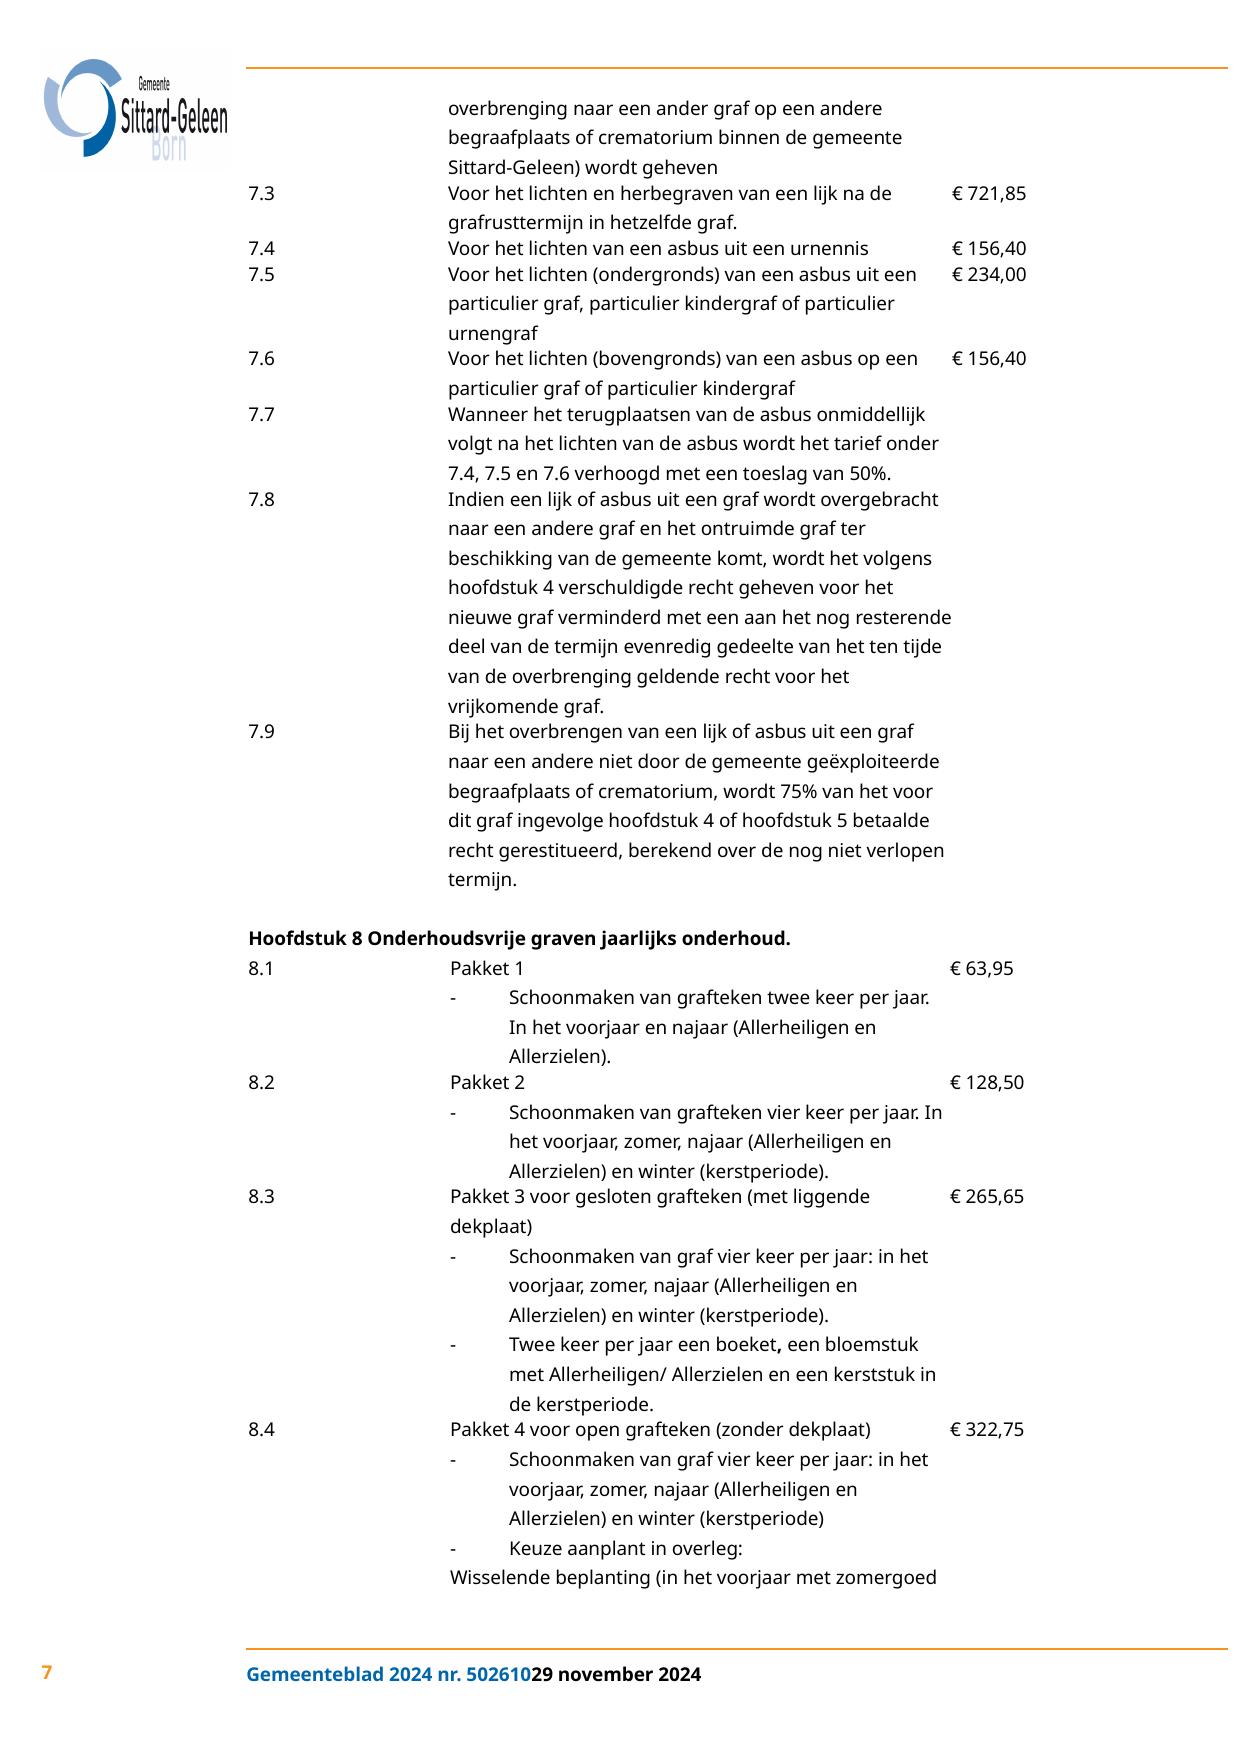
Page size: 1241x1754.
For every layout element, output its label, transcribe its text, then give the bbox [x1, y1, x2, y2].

table_cell 7.4 [248, 235, 448, 261]
table_cell Pakket 2 Schoonmaken van grafteken vier keer per jaar. In het voorjaar, zomer, najaar (Allerheiligen en Allerzielen) en winter (kerstperiode). [450, 1069, 950, 1184]
table_cell 7.9 [248, 719, 448, 892]
text Hoofdstuk 8 Onderhoudsvrije graven jaarlijks onderhoud. [248, 925, 1152, 951]
table_cell 8.2 [248, 1069, 450, 1184]
table_cell € 156,40 [952, 346, 1152, 401]
table_cell 7.3 [248, 180, 448, 235]
table_cell € 322,75 [950, 1417, 1152, 1590]
table_cell 8.4 [248, 1417, 450, 1590]
table_cell [248, 95, 448, 180]
table_cell € 234,00 [952, 261, 1152, 346]
table_cell Pakket 4 voor open grafteken (zonder dekplaat) Schoonmaken van graf vier keer per jaar: in het voorjaar, zomer, najaar (Allerheiligen en Allerzielen) en winter (kerstperiode) Keuze aanplant in overleg: Wisselende beplanting (in het voorjaar met zomergoed [450, 1417, 950, 1590]
table_cell [952, 486, 1152, 719]
table_cell 8.3 [248, 1184, 450, 1417]
table_cell € 721,85 [952, 180, 1152, 235]
table_cell Voor het lichten en herbegraven van een lijk na de grafrusttermijn in hetzelfde graf. [448, 180, 952, 235]
table_cell [952, 401, 1152, 486]
table_cell Wanneer het terugplaatsen van de asbus onmiddellijk volgt na het lichten van de asbus wordt het tarief onder 7.4, 7.5 en 7.6 verhoogd met een toeslag van 50%. [448, 401, 952, 486]
table_cell € 128,50 [950, 1069, 1152, 1184]
table_cell overbrenging naar een ander graf op een andere begraafplaats of crematorium binnen de gemeente Sittard-Geleen) wordt geheven [448, 95, 952, 180]
table_cell 7.8 [248, 486, 448, 719]
table_cell € 265,65 [950, 1184, 1152, 1417]
table_header € 63,95 [950, 955, 1152, 1069]
table_cell Pakket 3 voor gesloten grafteken (met liggende dekplaat) Schoonmaken van graf vier keer per jaar: in het voorjaar, zomer, najaar (Allerheiligen en Allerzielen) en winter (kerstperiode). Twee keer per jaar een boeket, een bloemstuk met Allerheiligen/ Allerzielen en een kerststuk in de kerstperiode. [450, 1184, 950, 1417]
table_cell [952, 95, 1152, 180]
table_header 8.1 [248, 955, 450, 1069]
table_cell Voor het lichten (ondergronds) van een asbus uit een particulier graf, particulier kindergraf of particulier urnengraf [448, 261, 952, 346]
table_cell € 156,40 [952, 235, 1152, 261]
table_cell Bij het overbrengen van een lijk of asbus uit een graf naar een andere niet door de gemeente geëxploiteerde begraafplaats of crematorium, wordt 75% van het voor dit graf ingevolge hoofdstuk 4 of hoofdstuk 5 betaalde recht gerestitueerd, berekend over de nog niet verlopen termijn. [448, 719, 952, 892]
table_cell [952, 719, 1152, 892]
table_cell 7.7 [248, 401, 448, 486]
table_cell Indien een lijk of asbus uit een graf wordt overgebracht naar een andere graf en het ontruimde graf ter beschikking van de gemeente komt, wordt het volgens hoofdstuk 4 verschuldigde recht geheven voor het nieuwe graf verminderd met een aan het nog resterende deel van de termijn evenredig gedeelte van het ten tijde van de overbrenging geldende recht voor het vrijkomende graf. [448, 486, 952, 719]
picture [41, 47, 231, 172]
table_cell 7.6 [248, 346, 448, 401]
table_cell Voor het lichten van een asbus uit een urnennis [448, 235, 952, 261]
table_header Pakket 1 Schoonmaken van grafteken twee keer per jaar. In het voorjaar en najaar (Allerheiligen en Allerzielen). [450, 955, 950, 1069]
table_cell Voor het lichten (bovengronds) van een asbus op een particulier graf of particulier kindergraf [448, 346, 952, 401]
table_cell 7.5 [248, 261, 448, 346]
